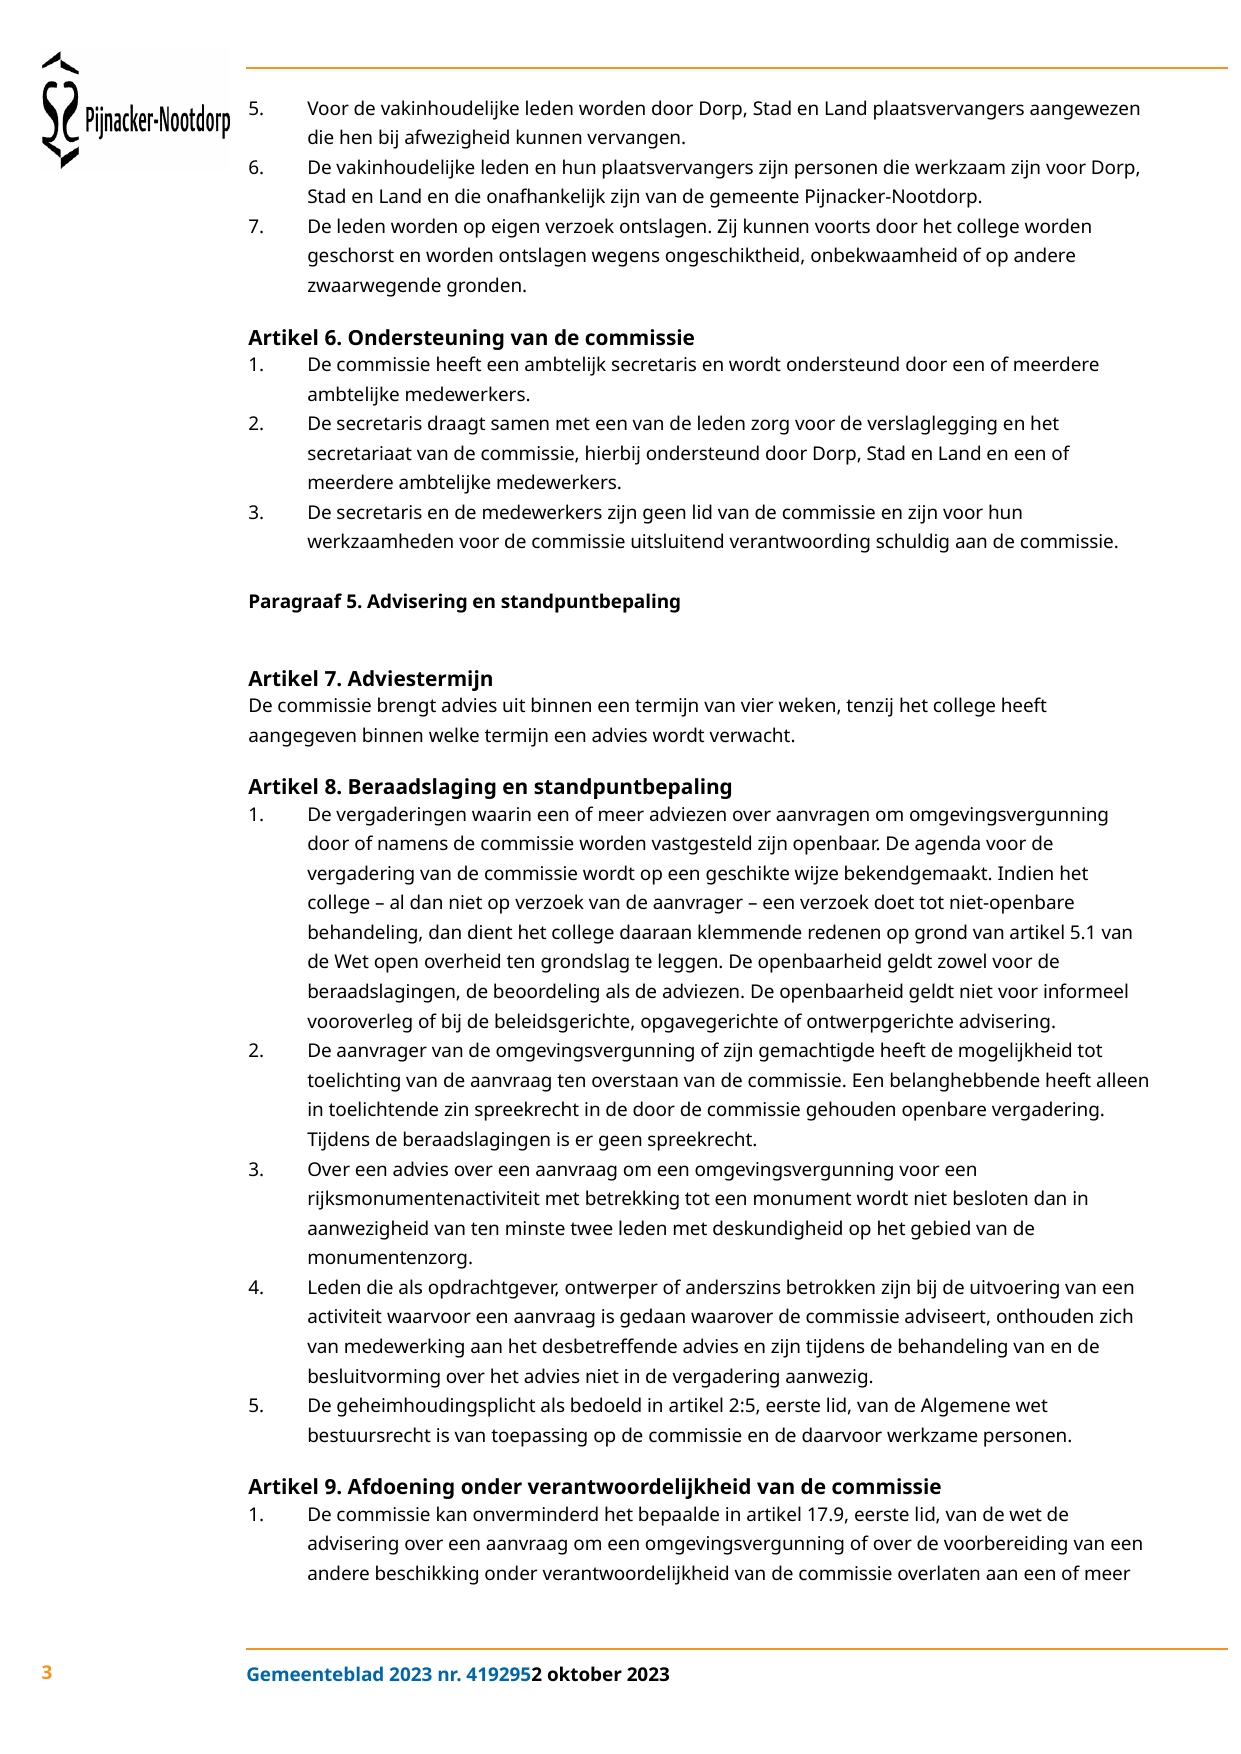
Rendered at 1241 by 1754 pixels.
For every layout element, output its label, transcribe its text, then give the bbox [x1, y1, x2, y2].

list Voor de vakinhoudelijke leden worden door Dorp, Stad en Land plaatsvervangers aangewezen die hen bij afwezigheid kunnen vervangen. [248, 95, 1152, 150]
list De geheimhoudingsplicht als bedoeld in artikel 2:5, eerste lid, van de Algemene wet bestuursrecht is van toepassing op de commissie en de daarvoor werkzame personen. [248, 1392, 1152, 1448]
text Artikel 9. Afdoening onder verantwoordelijkheid van de commissie [248, 1472, 1152, 1501]
text Paragraaf 5. Advisering en standpuntbepaling [248, 588, 1152, 613]
list De commissie kan onverminderd het bepaalde in artikel 17.9, eerste lid, van de wet de advisering over een aanvraag om een omgevingsvergunning of over de voorbereiding van een andere beschikking onder verantwoordelijkheid van de commissie overlaten aan een of meer [248, 1501, 1152, 1586]
text Artikel 6. Ondersteuning van de commissie [248, 323, 1152, 351]
list De commissie heeft een ambtelijk secretaris en wordt ondersteund door een of meerdere ambtelijke medewerkers. [248, 351, 1152, 406]
list De secretaris draagt samen met een van de leden zorg voor de verslaglegging en het secretariaat van de commissie, hierbij ondersteund door Dorp, Stad en Land en een of meerdere ambtelijke medewerkers. [248, 410, 1152, 495]
text De commissie brengt advies uit binnen een termijn van vier weken, tenzij het college heeft aangegeven binnen welke termijn een advies wordt verwacht. [248, 692, 1152, 748]
picture [41, 47, 231, 172]
text Artikel 8. Beraadslaging en standpuntbepaling [248, 772, 1152, 801]
list De secretaris en de medewerkers zijn geen lid van de commissie en zijn voor hun werkzaamheden voor de commissie uitsluitend verantwoording schuldig aan de commissie. [248, 499, 1152, 554]
list De aanvrager van de omgevingsvergunning of zijn gemachtigde heeft de mogelijkheid tot toelichting van de aanvraag ten overstaan van de commissie. Een belanghebbende heeft alleen in toelichtende zin spreekrecht in de door de commissie gehouden openbare vergadering. Tijdens de beraadslagingen is er geen spreekrecht. [248, 1037, 1152, 1152]
list De vakinhoudelijke leden en hun plaatsvervangers zijn personen die werkzaam zijn voor Dorp, Stad en Land en die onafhankelijk zijn van de gemeente Pijnacker-Nootdorp. [248, 154, 1152, 209]
list De vergaderingen waarin een of meer adviezen over aanvragen om omgevingsvergunning door of namens de commissie worden vastgesteld zijn openbaar. De agenda voor de vergadering van de commissie wordt op een geschikte wijze bekendgemaakt. Indien het college – al dan niet op verzoek van de aanvrager – een verzoek doet tot niet-openbare behandeling, dan dient het college daaraan klemmende redenen op grond van artikel 5.1 van de Wet open overheid ten grondslag te leggen. De openbaarheid geldt zowel voor de beraadslagingen, de beoordeling als de adviezen. De openbaarheid geldt niet voor informeel vooroverleg of bij de beleidsgerichte, opgavegerichte of ontwerpgerichte advisering. [248, 801, 1152, 1034]
list De leden worden op eigen verzoek ontslagen. Zij kunnen voorts door het college worden geschorst en worden ontslagen wegens ongeschiktheid, onbekwaamheid of op andere zwaarwegende gronden. [248, 213, 1152, 298]
list Leden die als opdrachtgever, ontwerper of anderszins betrokken zijn bij de uitvoering van een activiteit waarvoor een aanvraag is gedaan waarover de commissie adviseert, onthouden zich van medewerking aan het desbetreffende advies en zijn tijdens de behandeling van en de besluitvorming over het advies niet in de vergadering aanwezig. [248, 1274, 1152, 1389]
list Over een advies over een aanvraag om een omgevingsvergunning voor een rijksmonumentenactiviteit met betrekking tot een monument wordt niet besloten dan in aanwezigheid van ten minste twee leden met deskundigheid op het gebied van de monumentenzorg. [248, 1156, 1152, 1270]
text Artikel 7. Adviestermijn [248, 664, 1152, 692]
